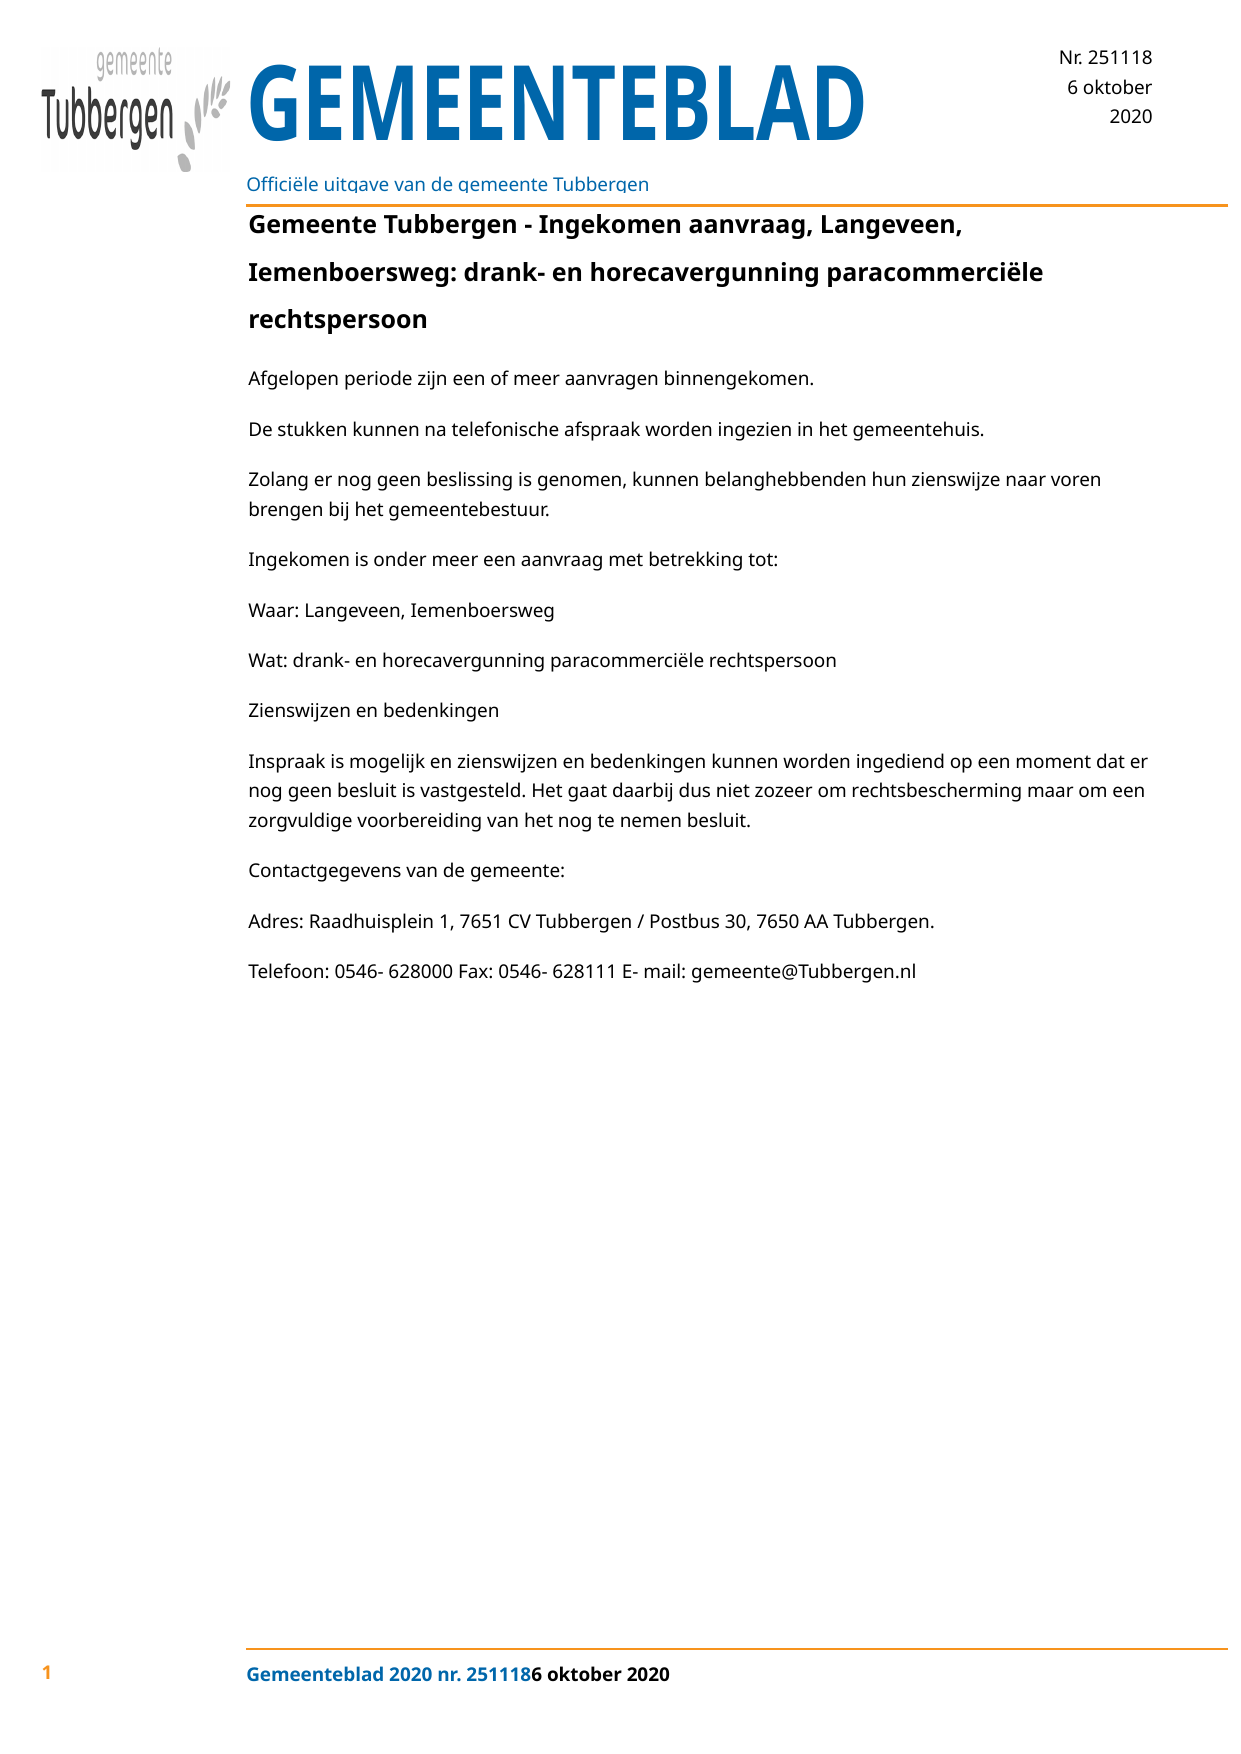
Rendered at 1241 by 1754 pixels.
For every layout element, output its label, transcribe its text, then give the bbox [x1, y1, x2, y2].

text Contactgegevens van de gemeente: [248, 858, 1152, 883]
text Inspraak is mogelijk en zienswijzen en bedenkingen kunnen worden ingediend op een moment dat er nog geen besluit is vastgesteld. Het gaat daarbij dus niet zozeer om rechtsbescherming maar om een zorgvuldige voorbereiding van het nog te nemen besluit. [248, 748, 1152, 833]
text De stukken kunnen na telefonische afspraak worden ingezien in het gemeentehuis. [248, 416, 1152, 442]
text Wat: drank- en horecavergunning paracommerciële rechtspersoon [248, 647, 1152, 673]
text Gemeente Tubbergen - Ingekomen aanvraag, Langeveen, Iemenboersweg: drank- en horecavergunning paracommerciële rechtspersoon [248, 207, 1152, 336]
text Adres: Raadhuisplein 1, 7651 CV Tubbergen / Postbus 30, 7650 AA Tubbergen. [248, 908, 1152, 934]
text Zolang er nog geen beslissing is genomen, kunnen belanghebbenden hun zienswijze naar voren brengen bij het gemeentebestuur. [248, 466, 1152, 522]
text Ingekomen is onder meer een aanvraag met betrekking tot: [248, 546, 1152, 572]
text Telefoon: 0546- 628000 Fax: 0546- 628111 E- mail: gemeente@Tubbergen.nl [248, 958, 1152, 984]
text Zienswijzen en bedenkingen [248, 698, 1152, 723]
text Afgelopen periode zijn een of meer aanvragen binnengekomen. [248, 366, 1152, 391]
text Waar: Langeveen, Iemenboersweg [248, 597, 1152, 622]
picture [41, 47, 231, 172]
